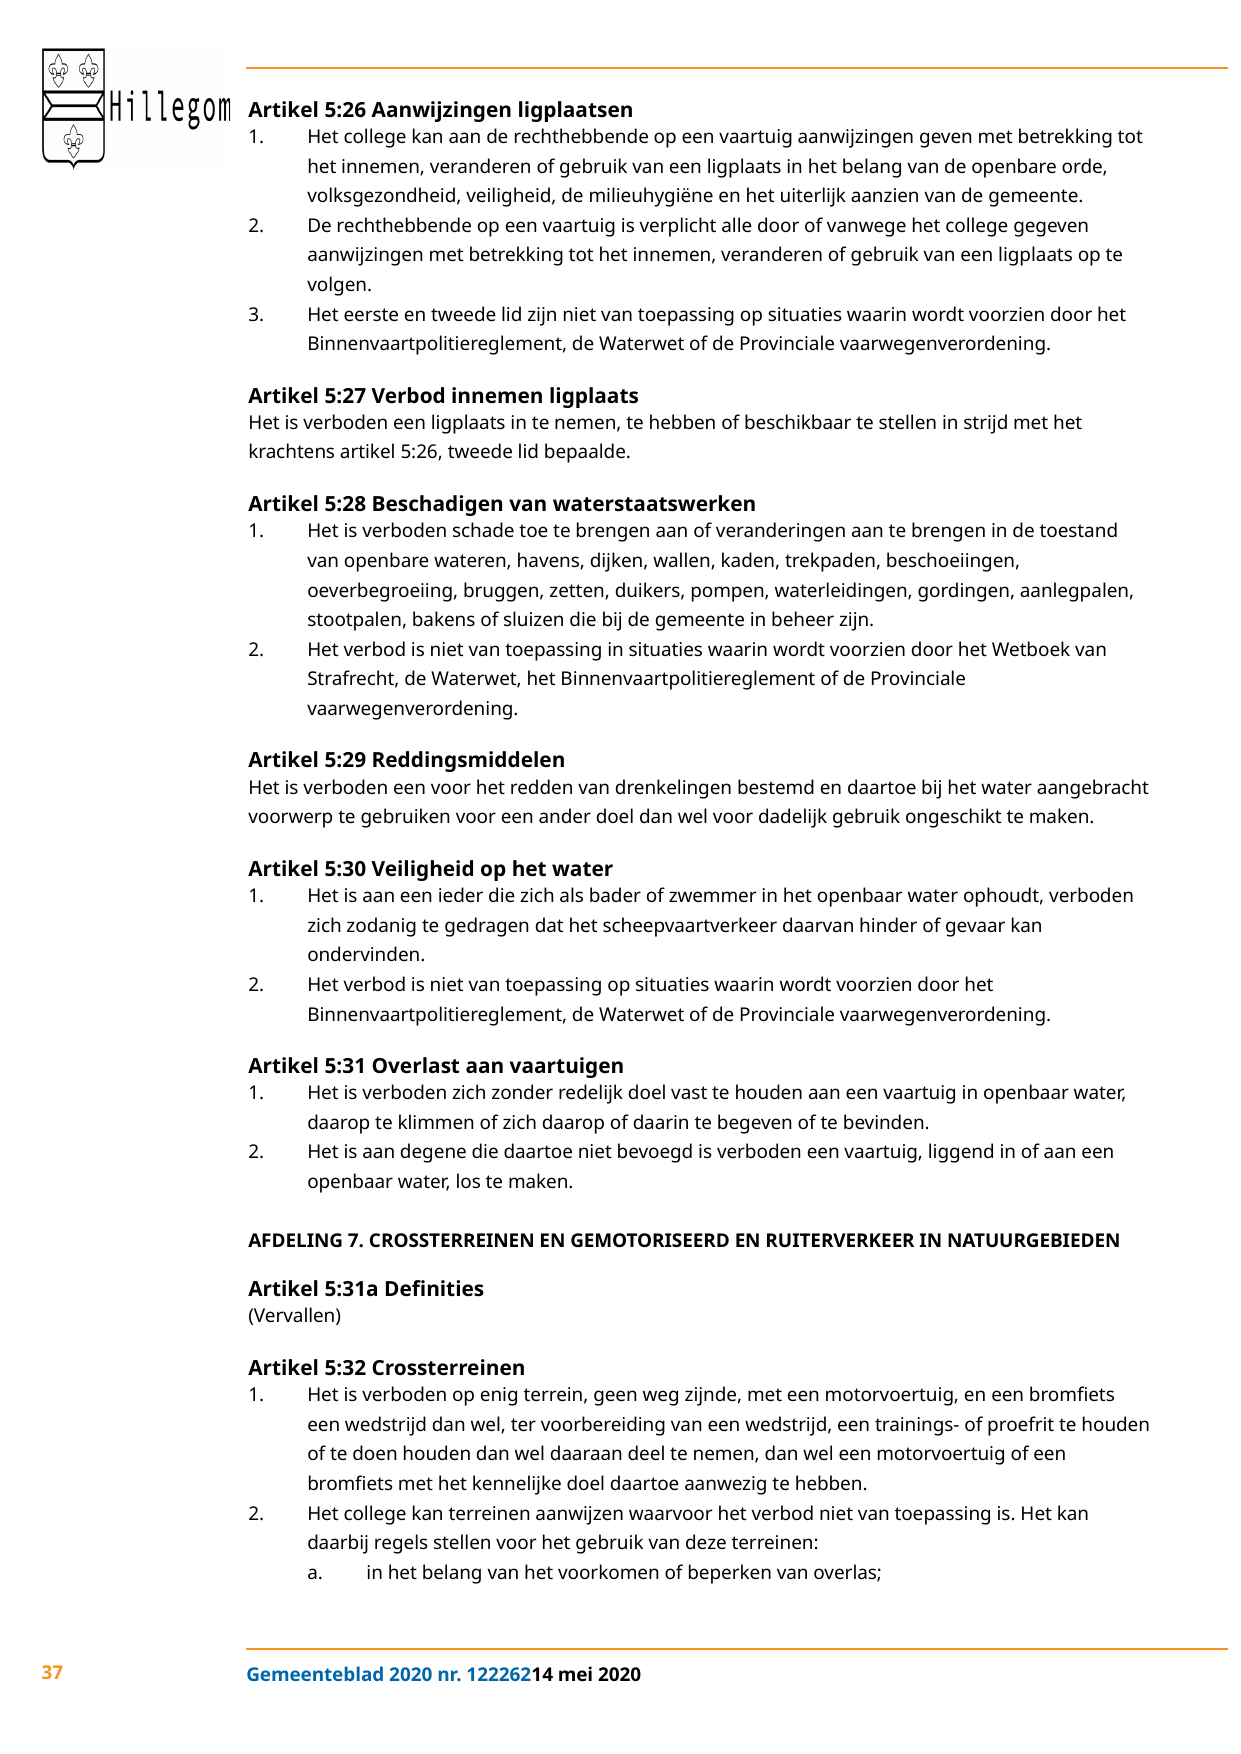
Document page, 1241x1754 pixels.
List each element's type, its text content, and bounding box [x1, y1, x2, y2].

text Artikel 5:31a Definities [248, 1274, 1152, 1302]
list Het verbod is niet van toepassing in situaties waarin wordt voorzien door het Wetboek van Strafrecht, de Waterwet, het Binnenvaartpolitiereglement of de Provinciale vaarwegenverordening. [248, 636, 1152, 721]
text Het is verboden een voor het redden van drenkelingen bestemd en daartoe bij het water aangebracht voorwerp te gebruiken voor een ander doel dan wel voor dadelijk gebruik ongeschikt te maken. [248, 774, 1152, 829]
list De rechthebbende op een vaartuig is verplicht alle door of vanwege het college gegeven aanwijzingen met betrekking tot het innemen, veranderen of gebruik van een ligplaats op te volgen. [248, 212, 1152, 297]
list in het belang van het voorkomen of beperken van overlas; [307, 1559, 1152, 1584]
text Artikel 5:31 Overlast aan vaartuigen [248, 1051, 1152, 1079]
list Het is aan degene die daartoe niet bevoegd is verboden een vaartuig, liggend in of aan een openbaar water, los te maken. [248, 1139, 1152, 1194]
text Artikel 5:32 Crossterreinen [248, 1353, 1152, 1381]
list Het verbod is niet van toepassing op situaties waarin wordt voorzien door het Binnenvaartpolitiereglement, de Waterwet of de Provinciale vaarwegenverordening. [248, 971, 1152, 1026]
list Het is verboden zich zonder redelijk doel vast te houden aan een vaartuig in openbaar water, daarop te klimmen of zich daarop of daarin te begeven of te bevinden. [248, 1079, 1152, 1135]
text Artikel 5:27 Verbod innemen ligplaats [248, 381, 1152, 409]
text Artikel 5:29 Reddingsmiddelen [248, 746, 1152, 774]
text Artikel 5:30 Veiligheid op het water [248, 854, 1152, 882]
text (Vervallen) [248, 1302, 1152, 1328]
list Het is aan een ieder die zich als bader of zwemmer in het openbaar water ophoudt, verboden zich zodanig te gedragen dat het scheepvaartverkeer daarvan hinder of gevaar kan ondervinden. [248, 882, 1152, 967]
text Artikel 5:26 Aanwijzingen ligplaatsen [248, 95, 1152, 123]
list Het is verboden op enig terrein, geen weg zijnde, met een motorvoertuig, en een bromfiets een wedstrijd dan wel, ter voorbereiding van een wedstrijd, een trainings- of proefrit te houden of te doen houden dan wel daaraan deel te nemen, dan wel een motorvoertuig of een bromfiets met het kennelijke doel daartoe aanwezig te hebben. [248, 1381, 1152, 1496]
text Artikel 5:28 Beschadigen van waterstaatswerken [248, 489, 1152, 518]
list Het college kan terreinen aanwijzen waarvoor het verbod niet van toepassing is. Het kan daarbij regels stellen voor het gebruik van deze terreinen: [248, 1500, 1152, 1555]
text AFDELING 7. CROSSTERREINEN EN GEMOTORISEERD EN RUITERVERKEER IN NATUURGEBIEDEN [248, 1227, 1152, 1253]
list Het college kan aan de rechthebbende op een vaartuig aanwijzingen geven met betrekking tot het innemen, veranderen of gebruik van een ligplaats in het belang van de openbare orde, volksgezondheid, veiligheid, de milieuhygiëne en het uiterlijk aanzien van de gemeente. [248, 123, 1152, 208]
list Het is verboden schade toe te brengen aan of veranderingen aan te brengen in de toestand van openbare wateren, havens, dijken, wallen, kaden, trekpaden, beschoeiingen, oeverbegroeiing, bruggen, zetten, duikers, pompen, waterleidingen, gordingen, aanlegpalen, stootpalen, bakens of sluizen die bij de gemeente in beheer zijn. [248, 518, 1152, 632]
list Het eerste en tweede lid zijn niet van toepassing op situaties waarin wordt voorzien door het Binnenvaartpolitiereglement, de Waterwet of de Provinciale vaarwegenverordening. [248, 301, 1152, 356]
text Het is verboden een ligplaats in te nemen, te hebben of beschikbaar te stellen in strijd met het krachtens artikel 5:26, tweede lid bepaalde. [248, 409, 1152, 464]
picture [41, 47, 231, 172]
